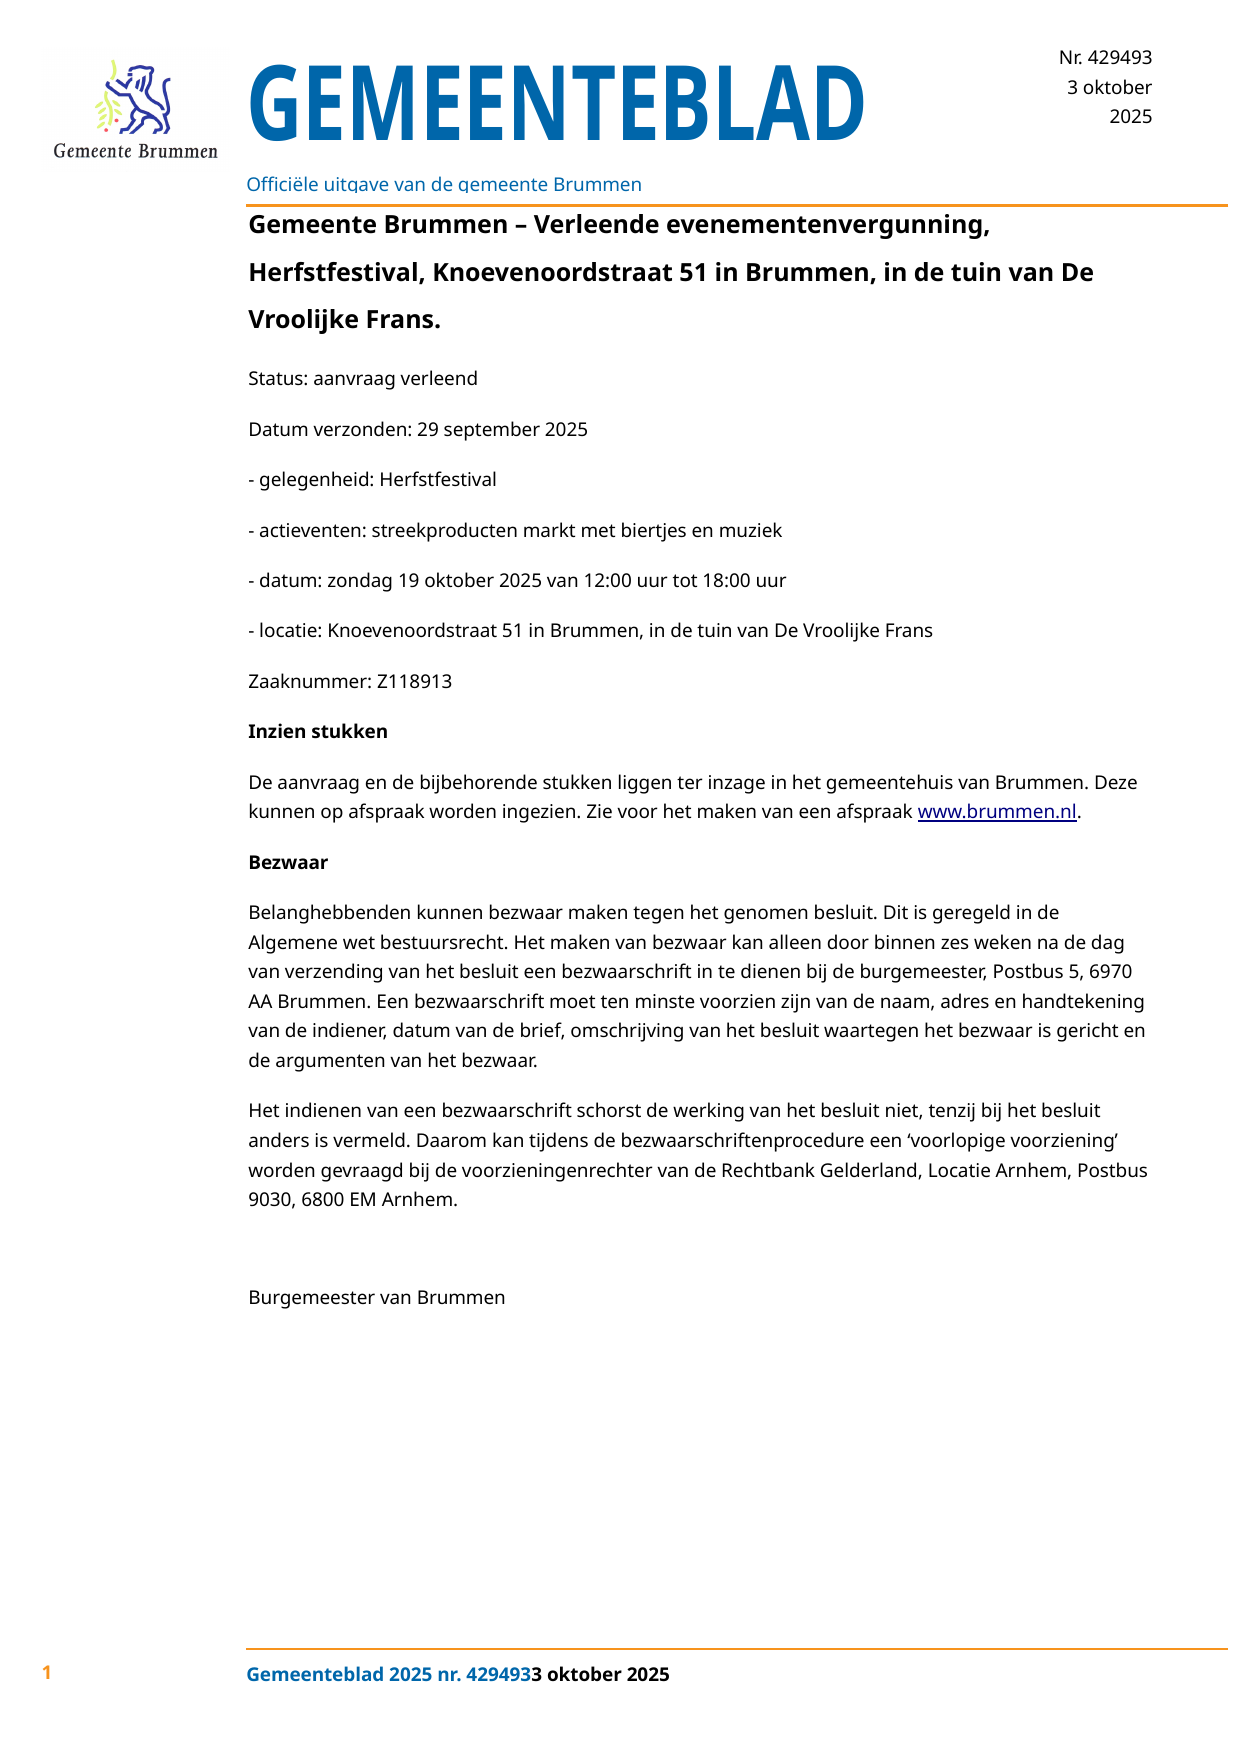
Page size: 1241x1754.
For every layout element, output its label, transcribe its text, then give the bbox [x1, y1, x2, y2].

text - actieventen: streekproducten markt met biertjes en muziek [248, 517, 1152, 542]
text Burgemeester van Brummen [248, 1284, 1152, 1310]
text De aanvraag en de bijbehorende stukken liggen ter inzage in het gemeentehuis van Brummen. Deze kunnen op afspraak worden ingezien. Zie voor het maken van een afspraak www.brummen.nl. [248, 769, 1152, 824]
text - locatie: Knoevenoordstraat 51 in Brummen, in de tuin van De Vroolijke Frans [248, 618, 1152, 643]
text - datum: zondag 19 oktober 2025 van 12:00 uur tot 18:00 uur [248, 567, 1152, 593]
text Gemeente Brummen – Verleende evenementenvergunning, Herfstfestival, Knoevenoordstraat 51 in Brummen, in de tuin van De Vroolijke Frans. [248, 207, 1152, 336]
text Het indienen van een bezwaarschrift schorst de werking van het besluit niet, tenzij bij het besluit anders is vermeld. Daarom kan tijdens de bezwaarschriftenprocedure een ‘voorlopige voorziening’ worden gevraagd bij de voorzieningenrechter van de Rechtbank Gelderland, Locatie Arnhem, Postbus 9030, 6800 EM Arnhem. [248, 1098, 1152, 1212]
text Datum verzonden: 29 september 2025 [248, 416, 1152, 442]
text Zaaknummer: Z118913 [248, 668, 1152, 694]
picture [41, 47, 231, 172]
text Status: aanvraag verleend [248, 366, 1152, 391]
text Inzien stukken [248, 718, 1152, 744]
text - gelegenheid: Herfstfestival [248, 466, 1152, 492]
text Belanghebbenden kunnen bezwaar maken tegen het genomen besluit. Dit is geregeld in de Algemene wet bestuursrecht. Het maken van bezwaar kan alleen door binnen zes weken na de dag van verzending van het besluit een bezwaarschrift in te dienen bij de burgemeester, Postbus 5, 6970 AA Brummen. Een bezwaarschrift moet ten minste voorzien zijn van de naam, adres en handtekening van de indiener, datum van de brief, omschrijving van het besluit waartegen het bezwaar is gericht en de argumenten van het bezwaar. [248, 899, 1152, 1073]
text Bezwaar [248, 849, 1152, 874]
